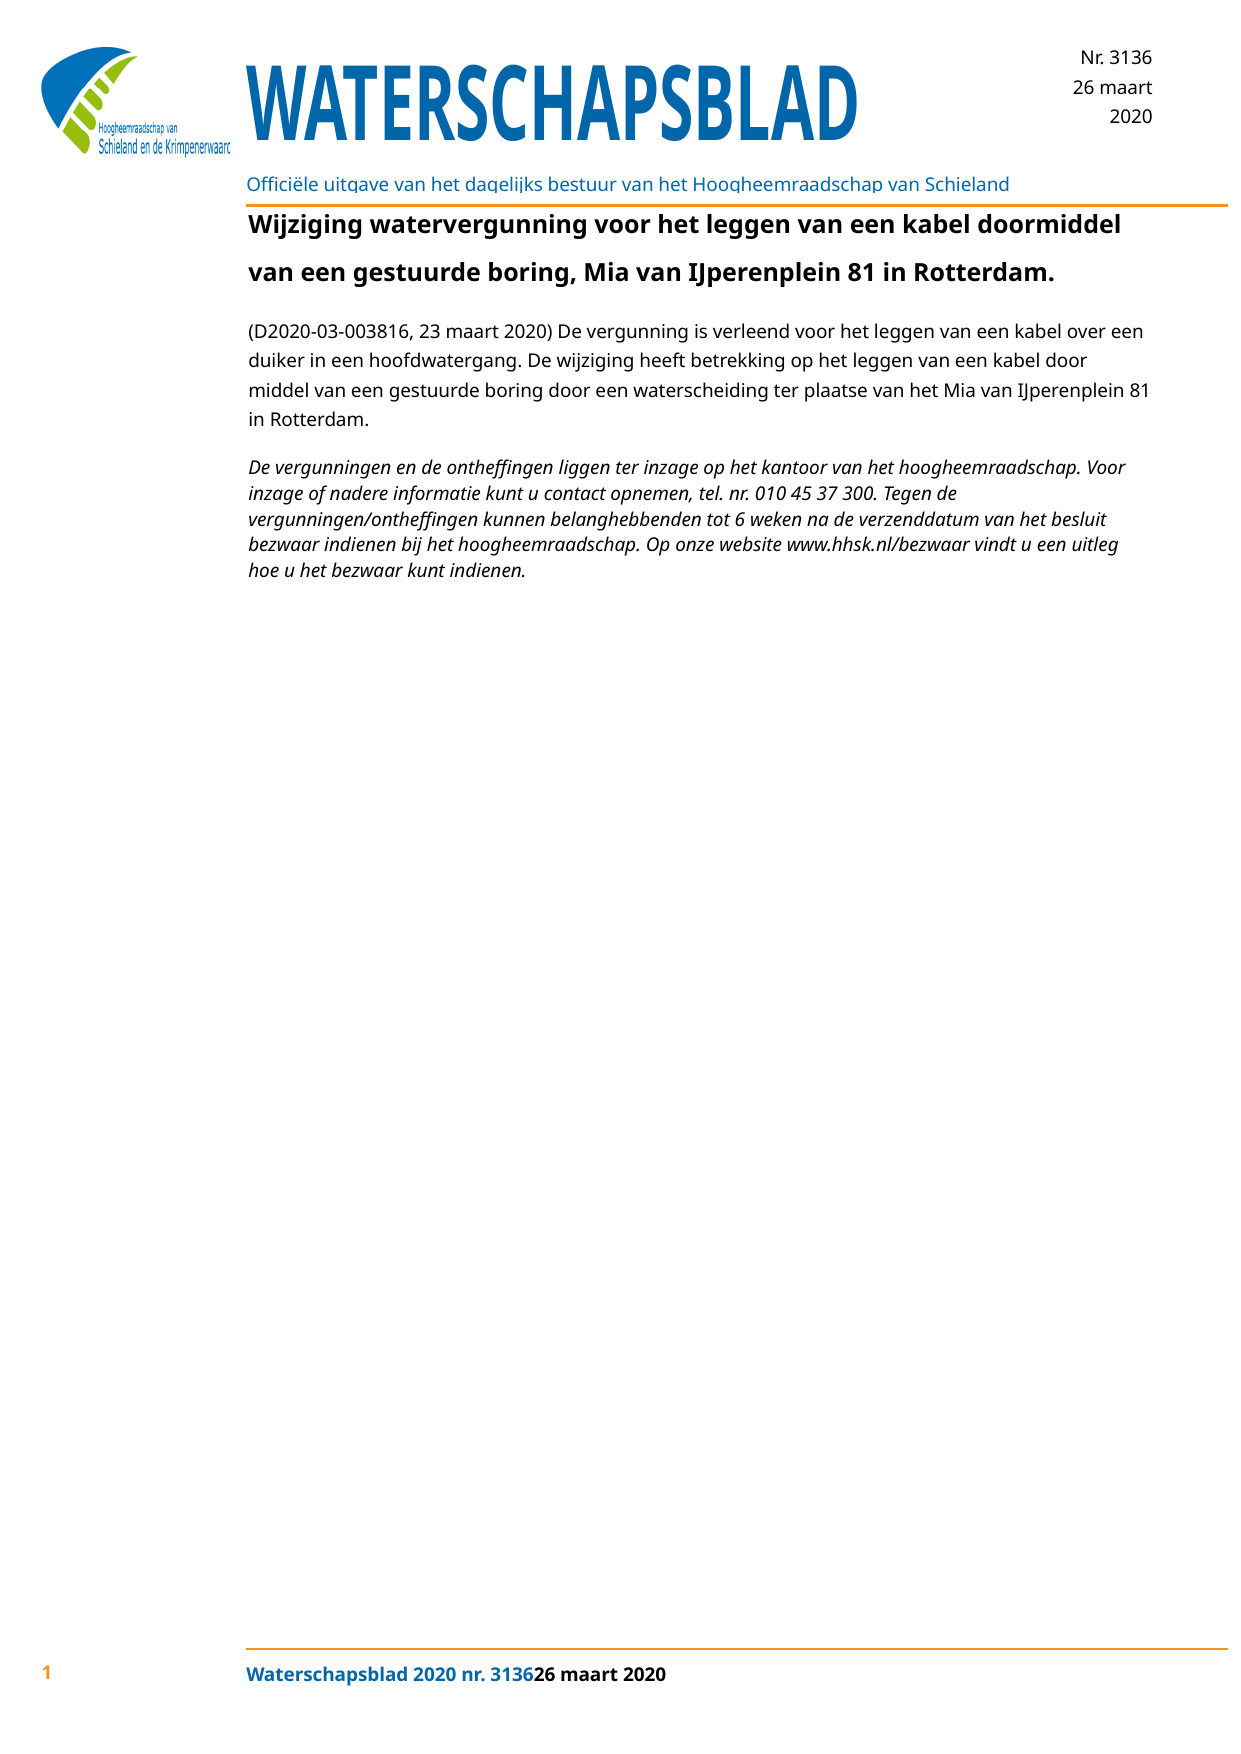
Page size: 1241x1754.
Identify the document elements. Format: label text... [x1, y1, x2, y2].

picture [41, 47, 231, 172]
text Wijziging watervergunning voor het leggen van een kabel doormiddel van een gestuurde boring, Mia van IJperenplein 81 in Rotterdam. [248, 207, 1152, 288]
text (D2020-03-003816, 23 maart 2020) De vergunning is verleend voor het leggen van een kabel over een duiker in een hoofdwatergang. De wijziging heeft betrekking op het leggen van een kabel door middel van een gestuurde boring door een waterscheiding ter plaatse van het Mia van IJperenplein 81 in Rotterdam. [248, 318, 1152, 432]
text De vergunningen en de ontheffingen liggen ter inzage op het kantoor van het hoogheemraadschap. Voor inzage of nadere informatie kunt u contact opnemen, tel. nr. 010 45 37 300. Tegen de vergunningen/ontheffingen kunnen belanghebbenden tot 6 weken na de verzenddatum van het besluit bezwaar indienen bij het hoogheemraadschap. Op onze website www.hhsk.nl/bezwaar vindt u een uitleg hoe u het bezwaar kunt indienen. [248, 454, 1152, 583]
